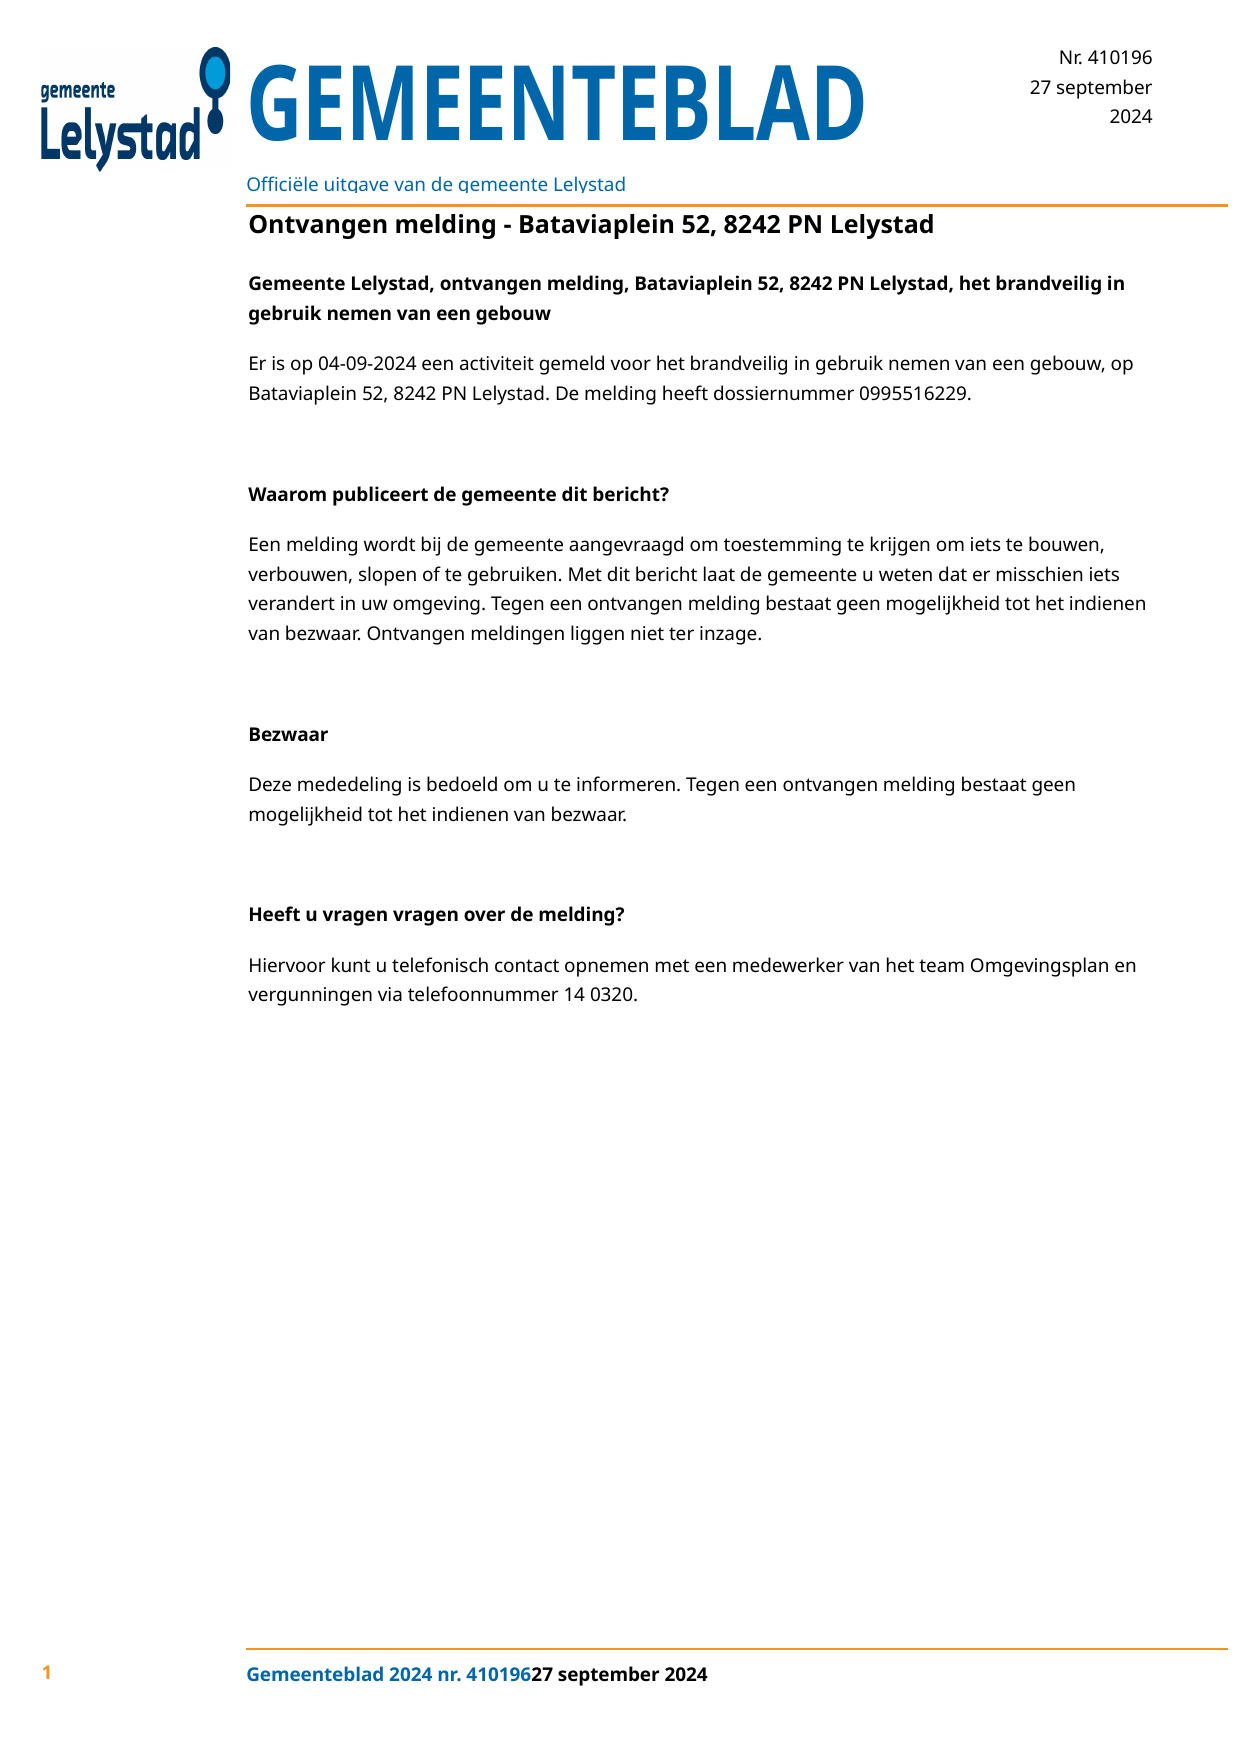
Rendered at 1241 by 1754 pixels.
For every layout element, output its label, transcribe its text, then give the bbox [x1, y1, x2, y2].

text Er is op 04-09-2024 een activiteit gemeld voor het brandveilig in gebruik nemen van een gebouw, op Bataviaplein 52, 8242 PN Lelystad. De melding heeft dossiernummer 0995516229. [248, 350, 1152, 406]
text Waarom publiceert de gemeente dit bericht? [248, 481, 1152, 506]
text Deze mededeling is bedoeld om u te informeren. Tegen een ontvangen melding bestaat geen mogelijkheid tot het indienen van bezwaar. [248, 771, 1152, 826]
text Hiervoor kunt u telefonisch contact opnemen met een medewerker van het team Omgevingsplan en vergunningen via telefoonnummer 14 0320. [248, 952, 1152, 1007]
picture [41, 47, 231, 172]
text Ontvangen melding - Bataviaplein 52, 8242 PN Lelystad [248, 207, 1152, 241]
text Een melding wordt bij de gemeente aangevraagd om toestemming te krijgen om iets te bouwen, verbouwen, slopen of te gebruiken. Met dit bericht laat de gemeente u weten dat er misschien iets verandert in uw omgeving. Tegen een ontvangen melding bestaat geen mogelijkheid tot het indienen van bezwaar. Ontvangen meldingen liggen niet ter inzage. [248, 531, 1152, 646]
text Bezwaar [248, 721, 1152, 746]
text Heeft u vragen vragen over de melding? [248, 902, 1152, 927]
text Gemeente Lelystad, ontvangen melding, Bataviaplein 52, 8242 PN Lelystad, het brandveilig in gebruik nemen van een gebouw [248, 270, 1152, 326]
